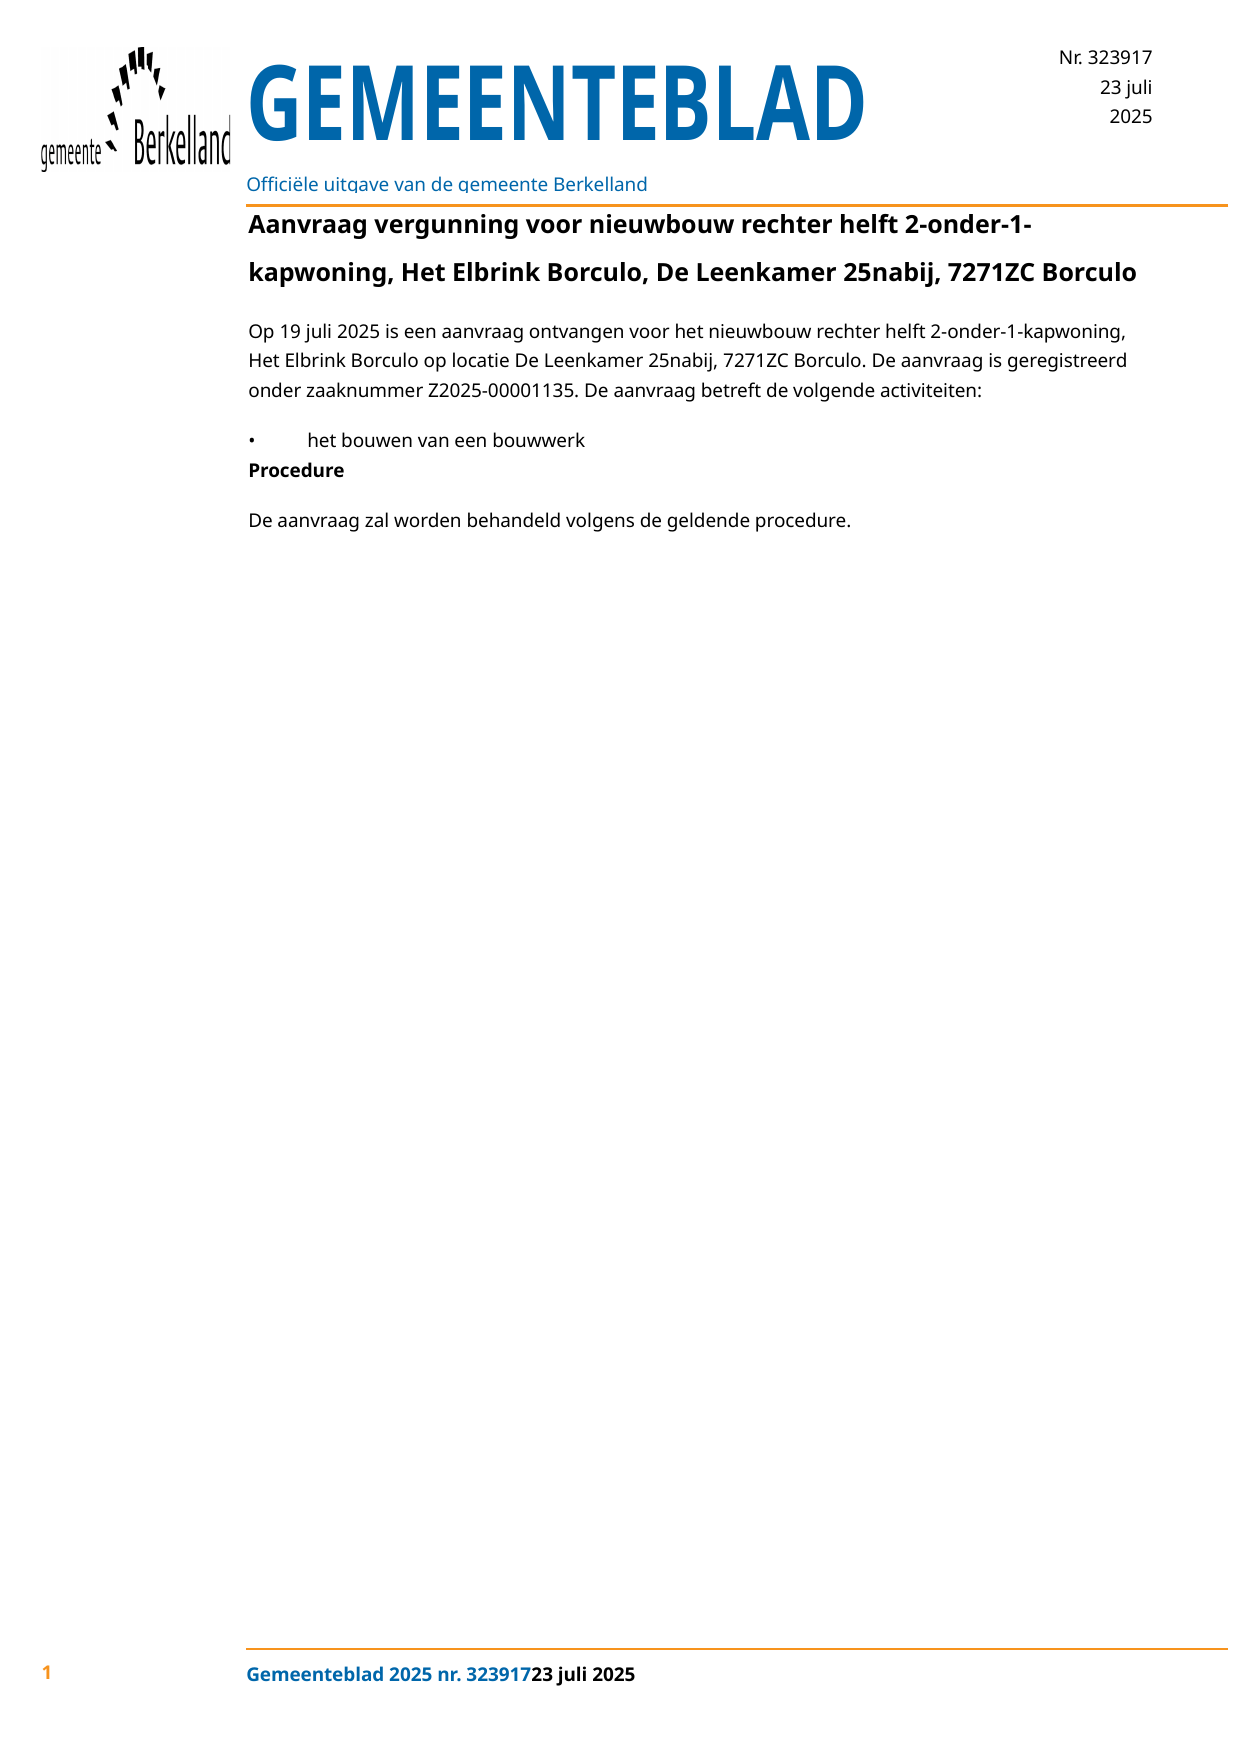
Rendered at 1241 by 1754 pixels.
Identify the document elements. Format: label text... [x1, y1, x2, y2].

picture [41, 47, 231, 172]
text Op 19 juli 2025 is een aanvraag ontvangen voor het nieuwbouw rechter helft 2-onder-1-kapwoning, Het Elbrink Borculo op locatie De Leenkamer 25nabij, 7271ZC Borculo. De aanvraag is geregistreerd onder zaaknummer Z2025-00001135. De aanvraag betreft de volgende activiteiten: [248, 318, 1152, 403]
text Aanvraag vergunning voor nieuwbouw rechter helft 2-onder-1-kapwoning, Het Elbrink Borculo, De Leenkamer 25nabij, 7271ZC Borculo [248, 207, 1152, 288]
text De aanvraag zal worden behandeld volgens de geldende procedure. [248, 507, 1152, 533]
text Procedure [248, 457, 1152, 483]
list het bouwen van een bouwwerk [248, 427, 1152, 453]
